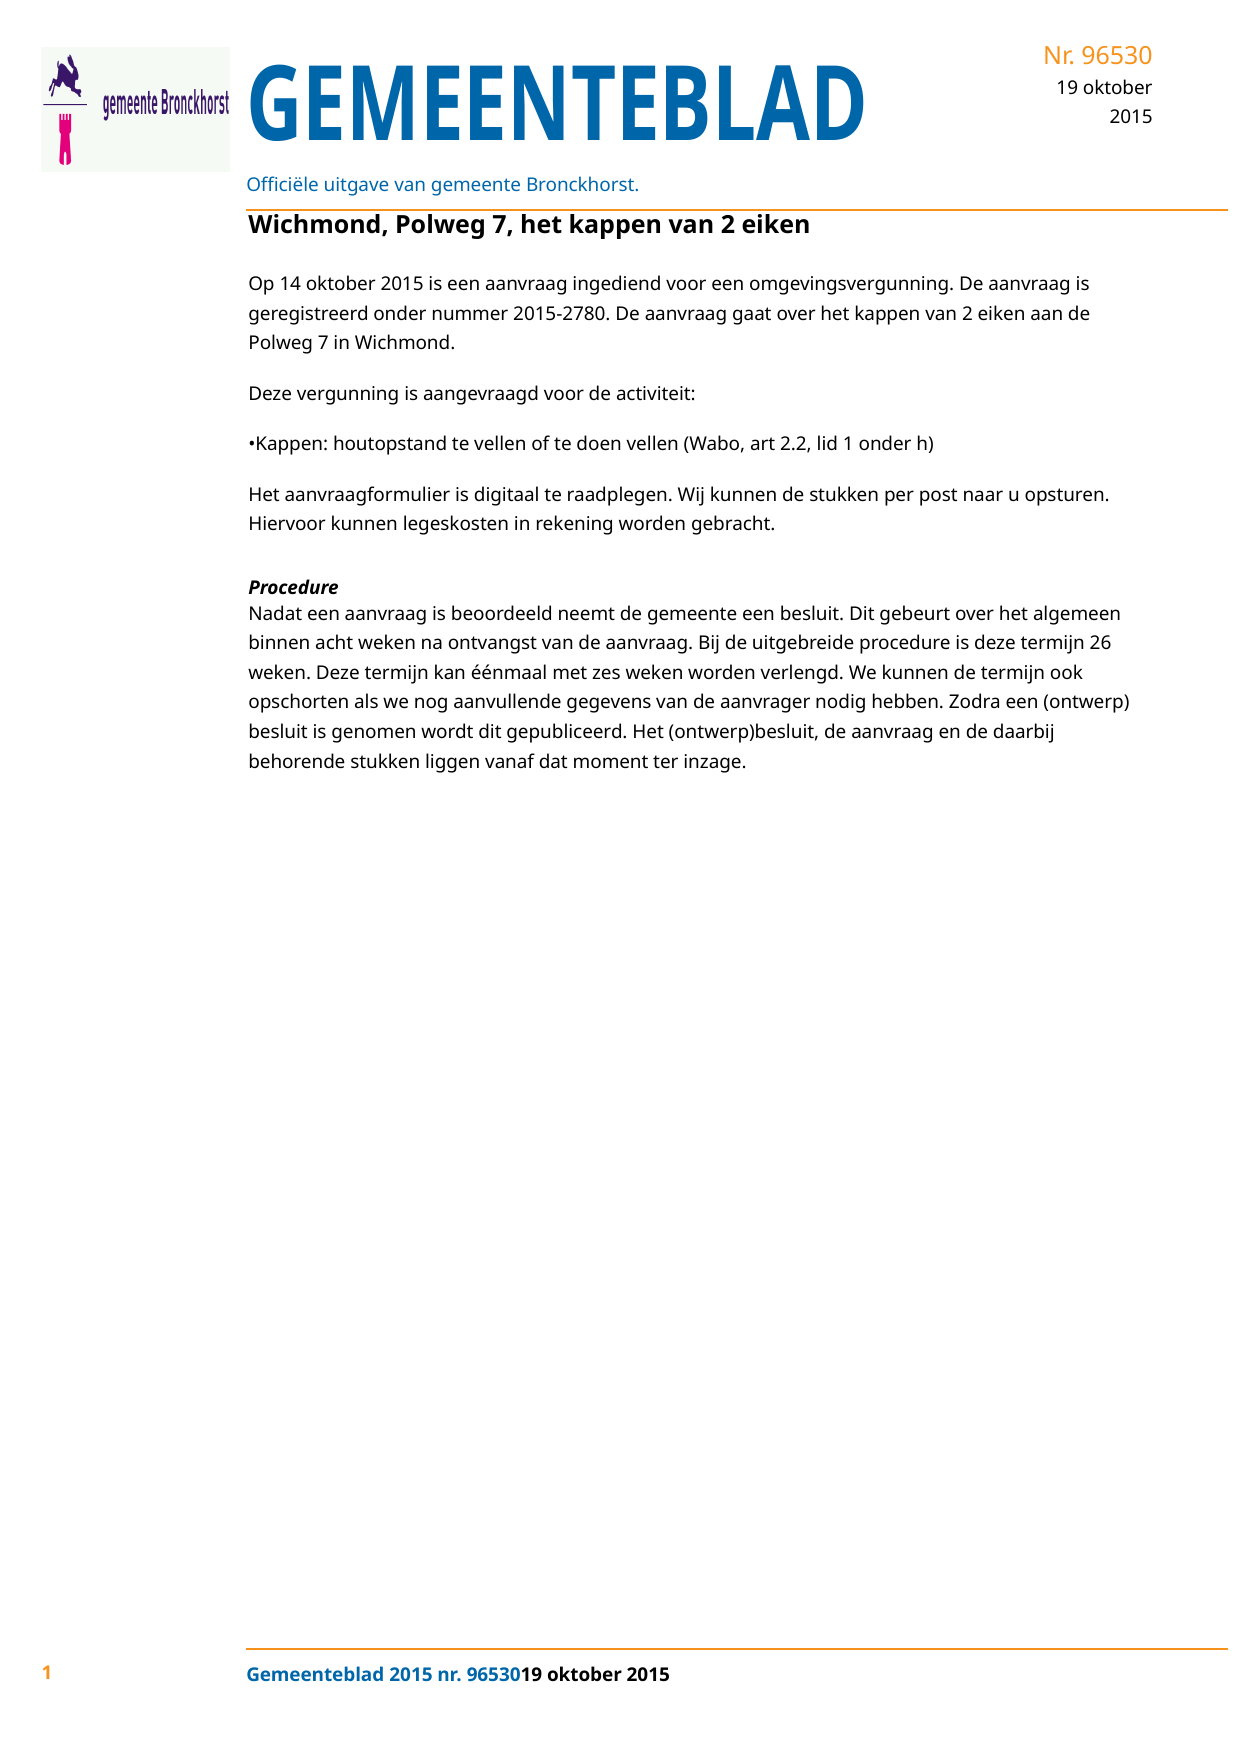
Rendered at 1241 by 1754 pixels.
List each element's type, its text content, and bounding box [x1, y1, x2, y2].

text Het aanvraagformulier is digitaal te raadplegen. Wij kunnen de stukken per post naar u opsturen. Hiervoor kunnen legeskosten in rekening worden gebracht. [248, 481, 1152, 536]
text Wichmond, Polweg 7, het kappen van 2 eiken [248, 211, 1152, 241]
picture [41, 47, 231, 172]
text Deze vergunning is aangevraagd voor de activiteit: [248, 380, 1152, 406]
text Procedure [248, 574, 1152, 600]
text Op 14 oktober 2015 is een aanvraag ingediend voor een omgevingsvergunning. De aanvraag is geregistreerd onder nummer 2015-2780. De aanvraag gaat over het kappen van 2 eiken aan de Polweg 7 in Wichmond. [248, 270, 1152, 355]
text •Kappen: houtopstand te vellen of te doen vellen (Wabo, art 2.2, lid 1 onder h) [248, 430, 1152, 456]
text Nadat een aanvraag is beoordeeld neemt de gemeente een besluit. Dit gebeurt over het algemeen binnen acht weken na ontvangst van de aanvraag. Bij de uitgebreide procedure is deze termijn 26 weken. Deze termijn kan éénmaal met zes weken worden verlengd. We kunnen de termijn ook opschorten als we nog aanvullende gegevens van de aanvrager nodig hebben. Zodra een (ontwerp) besluit is genomen wordt dit gepubliceerd. Het (ontwerp)besluit, de aanvraag en de daarbij behorende stukken liggen vanaf dat moment ter inzage. [248, 600, 1152, 774]
